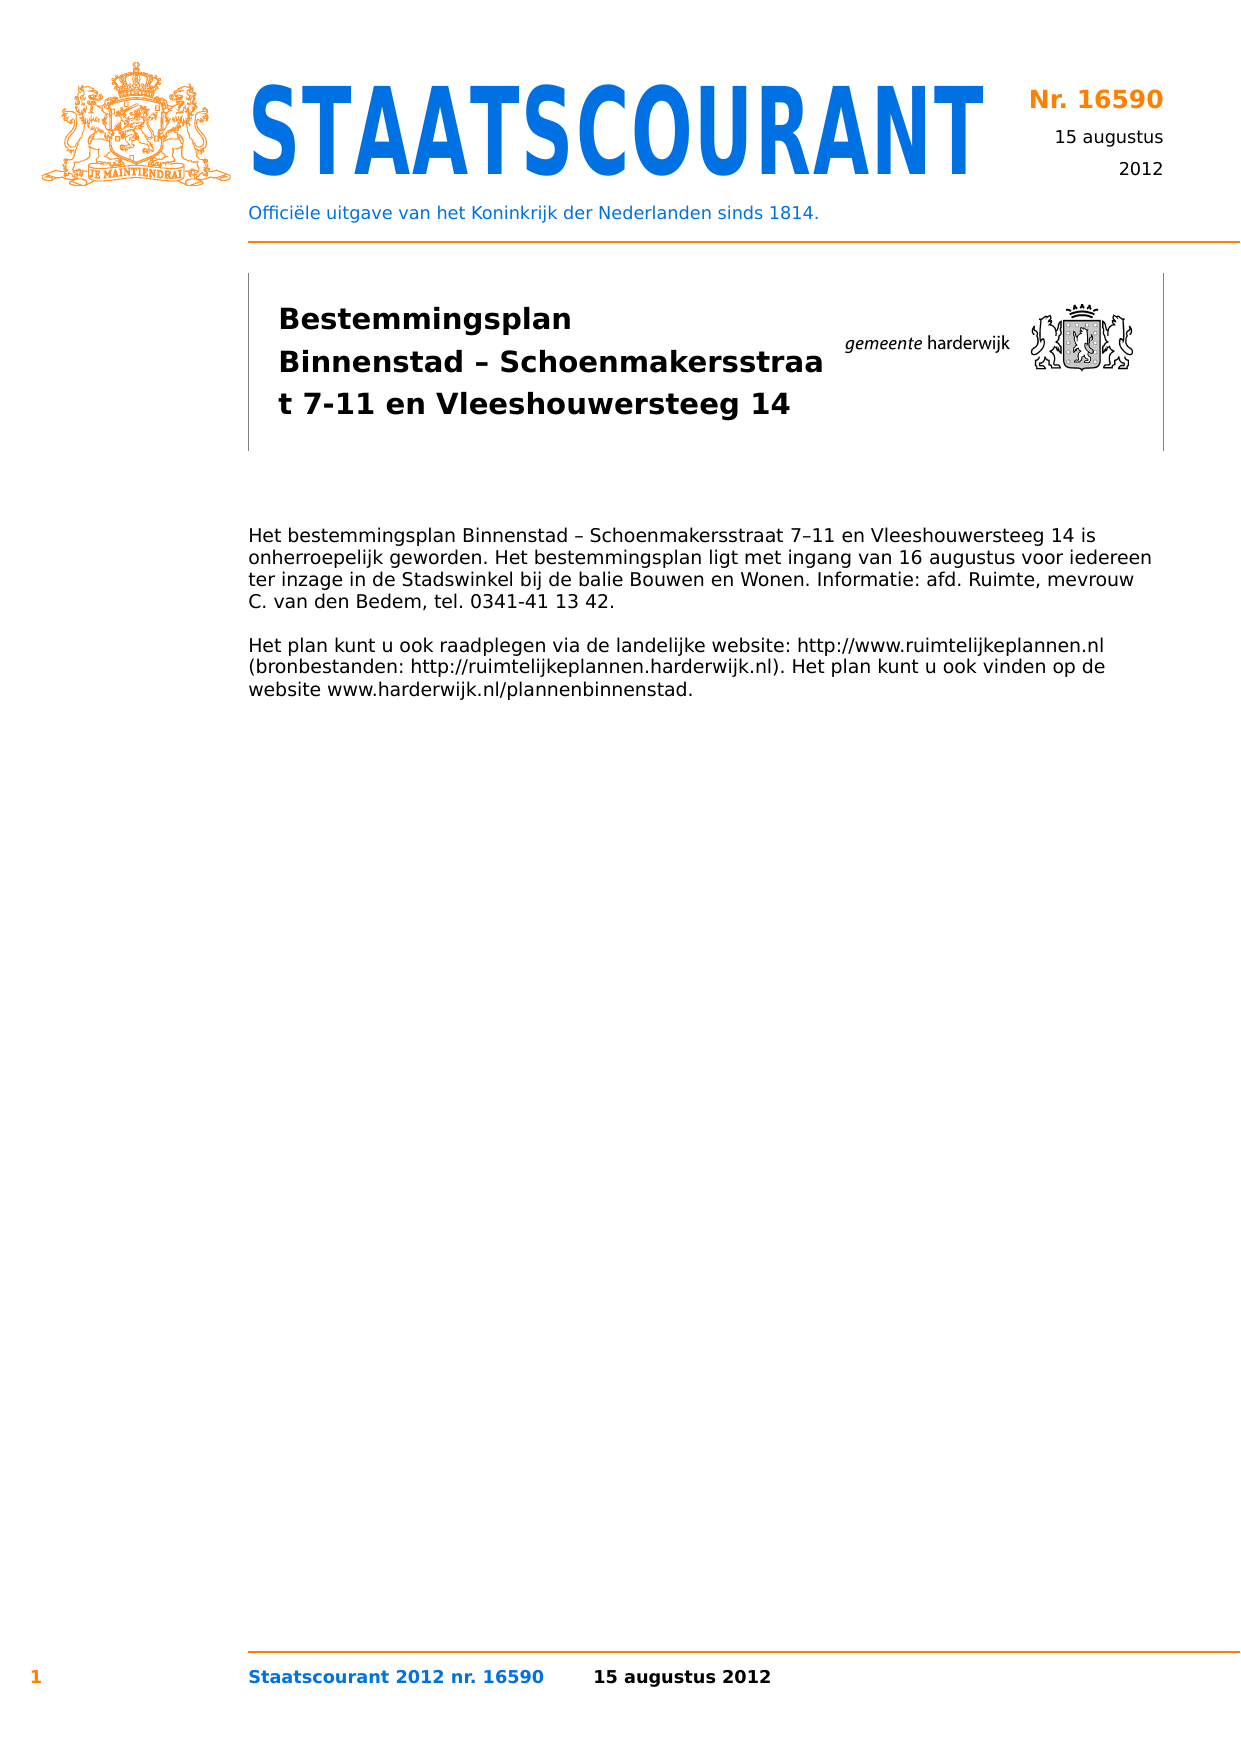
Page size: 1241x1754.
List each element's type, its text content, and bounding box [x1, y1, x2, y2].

table_header [25, 62, 248, 241]
text Het bestemmingsplan Binnenstad – Schoenmakersstraat 7–11 en Vleeshouwersteeg 14 is onherroepelijk geworden. Het bestemmingsplan ligt met ingang van 16 augustus voor iedereen ter inzage in de Stadswinkel bij de balie Bouwen en Wonen. Informatie: afd. Ruimte, mevrouw C. van den Bedem, tel. 0341-41 13 42. [248, 525, 1163, 613]
table_cell 2012 [998, 153, 1240, 203]
table_cell Officiële uitgave van het Koninkrijk der Nederlanden sinds 1814. [248, 203, 1240, 241]
table_header Nr. 16590 [998, 62, 1240, 121]
table_cell 15 augustus [998, 121, 1240, 153]
subtitle Bestemmingsplan Binnenstad – Schoenmakersstraat 7-11 en Vleeshouwersteeg 14 [249, 273, 1163, 451]
picture [41, 62, 231, 186]
text Het plan kunt u ook raadplegen via de landelijke website: http://www.ruimtelijkeplannen.nl (bronbestanden: http://ruimtelijkeplannen.harderwijk.nl). Het plan kunt u ook vinden op de website www.harderwijk.nl/plannenbinnenstad. [248, 634, 1163, 700]
picture [844, 302, 1134, 374]
table_header STAATSCOURANT [248, 62, 998, 203]
